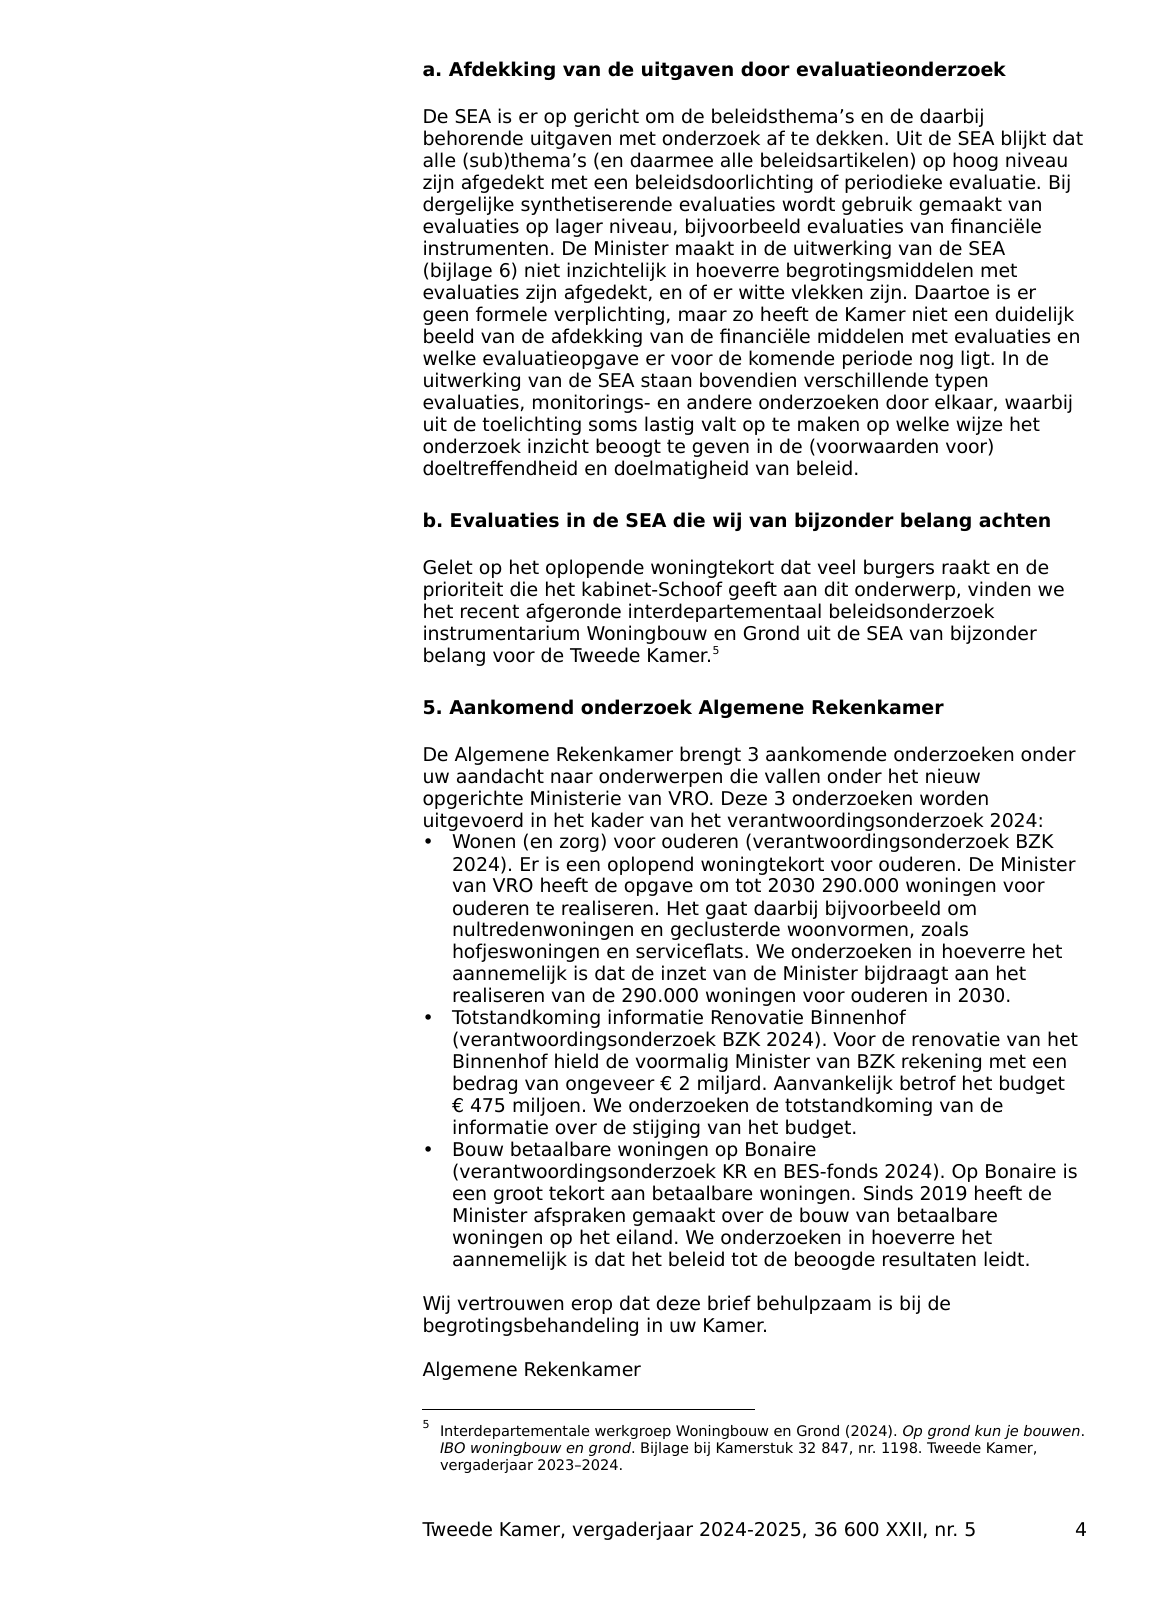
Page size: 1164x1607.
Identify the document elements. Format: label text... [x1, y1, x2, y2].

text • Wonen (en zorg) voor ouderen (verantwoordingsonderzoek BZK 2024). Er is een oplopend woningtekort voor ouderen. De Minister van VRO heeft de opgave om tot 2030 290.000 woningen voor ouderen te realiseren. Het gaat daarbij bijvoorbeeld om nultredenwoningen en geclusterde woonvormen, zoals hofjeswoningen en serviceflats. We onderzoeken in hoeverre het aannemelijk is dat de inzet van de Minister bijdraagt aan het realiseren van de 290.000 woningen voor ouderen in 2030. [422, 831, 1087, 1007]
text Interdepartementale werkgroep Woningbouw en Grond (2024). Op grond kun je bouwen. IBO woningbouw en grond. Bijlage bij Kamerstuk 32 847, nr. 1198. Tweede Kamer, vergaderjaar 2023–2024. [422, 1418, 1087, 1474]
text Algemene Rekenkamer [422, 1359, 1087, 1381]
text Wij vertrouwen erop dat deze brief behulpzaam is bij de begrotingsbehandeling in uw Kamer. [422, 1293, 1087, 1337]
text De SEA is er op gericht om de beleidsthema’s en de daarbij behorende uitgaven met onderzoek af te dekken. Uit de SEA blijkt dat alle (sub)thema’s (en daarmee alle beleidsartikelen) op hoog niveau zijn afgedekt met een beleidsdoorlichting of periodieke evaluatie. Bij dergelijke synthetiserende evaluaties wordt gebruik gemaakt van evaluaties op lager niveau, bijvoorbeeld evaluaties van financiële instrumenten. De Minister maakt in de uitwerking van de SEA (bijlage 6) niet inzichtelijk in hoeverre begrotingsmiddelen met evaluaties zijn afgedekt, en of er witte vlekken zijn. Daartoe is er geen formele verplichting, maar zo heeft de Kamer niet een duidelijk beeld van de afdekking van de financiële middelen met evaluaties en welke evaluatieopgave er voor de komende periode nog ligt. In de uitwerking van de SEA staan bovendien verschillende typen evaluaties, monitorings- en andere onderzoeken door elkaar, waarbij uit de toelichting soms lastig valt op te maken op welke wijze het onderzoek inzicht beoogt te geven in de (voorwaarden voor) doeltreffendheid en doelmatigheid van beleid. [422, 106, 1087, 480]
subtitle b. Evaluaties in de SEA die wij van bijzonder belang achten [422, 510, 1087, 532]
subtitle 5. Aankomend onderzoek Algemene Rekenkamer [422, 697, 1087, 718]
text • Bouw betaalbare woningen op Bonaire (verantwoordingsonderzoek KR en BES-fonds 2024). Op Bonaire is een groot tekort aan betaalbare woningen. Sinds 2019 heeft de Minister afspraken gemaakt over de bouw van betaalbare woningen op het eiland. We onderzoeken in hoeverre het aannemelijk is dat het beleid tot de beoogde resultaten leidt. [422, 1139, 1087, 1271]
subtitle a. Afdekking van de uitgaven door evaluatieonderzoek [422, 59, 1087, 81]
text Gelet op het oplopende woningtekort dat veel burgers raakt en de prioriteit die het kabinet-Schoof geeft aan dit onderwerp, vinden we het recent afgeronde interdepartementaal beleidsonderzoek instrumentarium Woningbouw en Grond uit de SEA van bijzonder belang voor de Tweede Kamer. [422, 557, 1087, 667]
text • Totstandkoming informatie Renovatie Binnenhof (verantwoordingsonderzoek BZK 2024). Voor de renovatie van het Binnenhof hield de voormalig Minister van BZK rekening met een bedrag van ongeveer € 2 miljard. Aanvankelijk betrof het budget € 475 miljoen. We onderzoeken de totstandkoming van de informatie over de stijging van het budget. [422, 1007, 1087, 1139]
text De Algemene Rekenkamer brengt 3 aankomende onderzoeken onder uw aandacht naar onderwerpen die vallen onder het nieuw opgerichte Ministerie van VRO. Deze 3 onderzoeken worden uitgevoerd in het kader van het verantwoordingsonderzoek 2024: [422, 743, 1087, 831]
